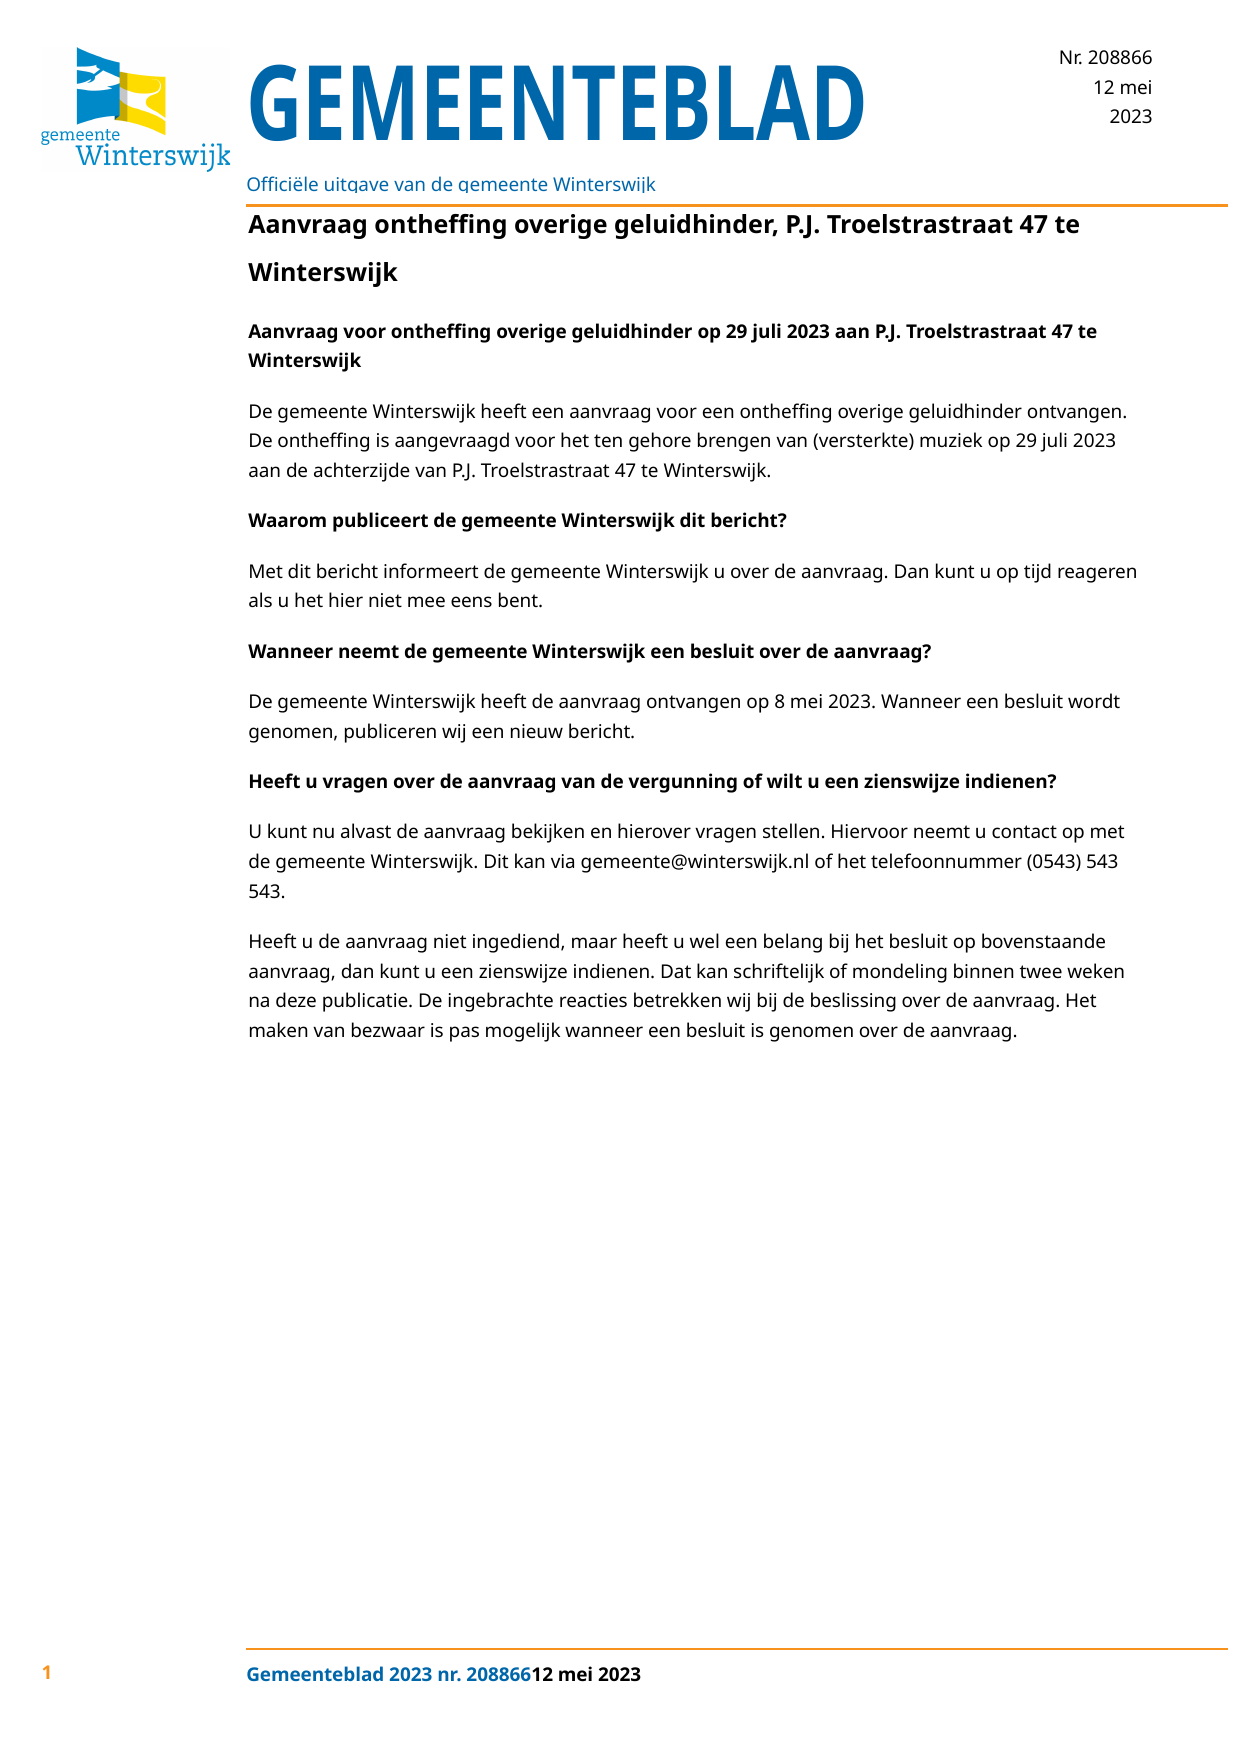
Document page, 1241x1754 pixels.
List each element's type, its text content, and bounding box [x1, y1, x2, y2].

text Wanneer neemt de gemeente Winterswijk een besluit over de aanvraag? [248, 638, 1152, 664]
text Aanvraag ontheffing overige geluidhinder, P.J. Troelstrastraat 47 te Winterswijk [248, 207, 1152, 288]
text Aanvraag voor ontheffing overige geluidhinder op 29 juli 2023 aan P.J. Troelstrastraat 47 te Winterswijk [248, 318, 1152, 373]
text Heeft u de aanvraag niet ingediend, maar heeft u wel een belang bij het besluit op bovenstaande aanvraag, dan kunt u een zienswijze indienen. Dat kan schriftelijk of mondeling binnen twee weken na deze publicatie. De ingebrachte reacties betrekken wij bij de beslissing over de aanvraag. Het maken van bezwaar is pas mogelijk wanneer een besluit is genomen over de aanvraag. [248, 928, 1152, 1043]
text U kunt nu alvast de aanvraag bekijken en hierover vragen stellen. Hiervoor neemt u contact op met de gemeente Winterswijk. Dit kan via gemeente@winterswijk.nl of het telefoonnummer (0543) 543 543. [248, 819, 1152, 904]
text Waarom publiceert de gemeente Winterswijk dit bericht? [248, 507, 1152, 533]
text Heeft u vragen over de aanvraag van de vergunning of wilt u een zienswijze indienen? [248, 768, 1152, 794]
picture [225, 153, 231, 162]
text Met dit bericht informeert de gemeente Winterswijk u over de aanvraag. Dan kunt u op tijd reageren als u het hier niet mee eens bent. [248, 558, 1152, 613]
text De gemeente Winterswijk heeft een aanvraag voor een ontheffing overige geluidhinder ontvangen. De ontheffing is aangevraagd voor het ten gehore brengen van (versterkte) muziek op 29 juli 2023 aan de achterzijde van P.J. Troelstrastraat 47 te Winterswijk. [248, 398, 1152, 483]
text De gemeente Winterswijk heeft de aanvraag ontvangen op 8 mei 2023. Wanneer een besluit wordt genomen, publiceren wij een nieuw bericht. [248, 688, 1152, 744]
picture [41, 47, 231, 172]
